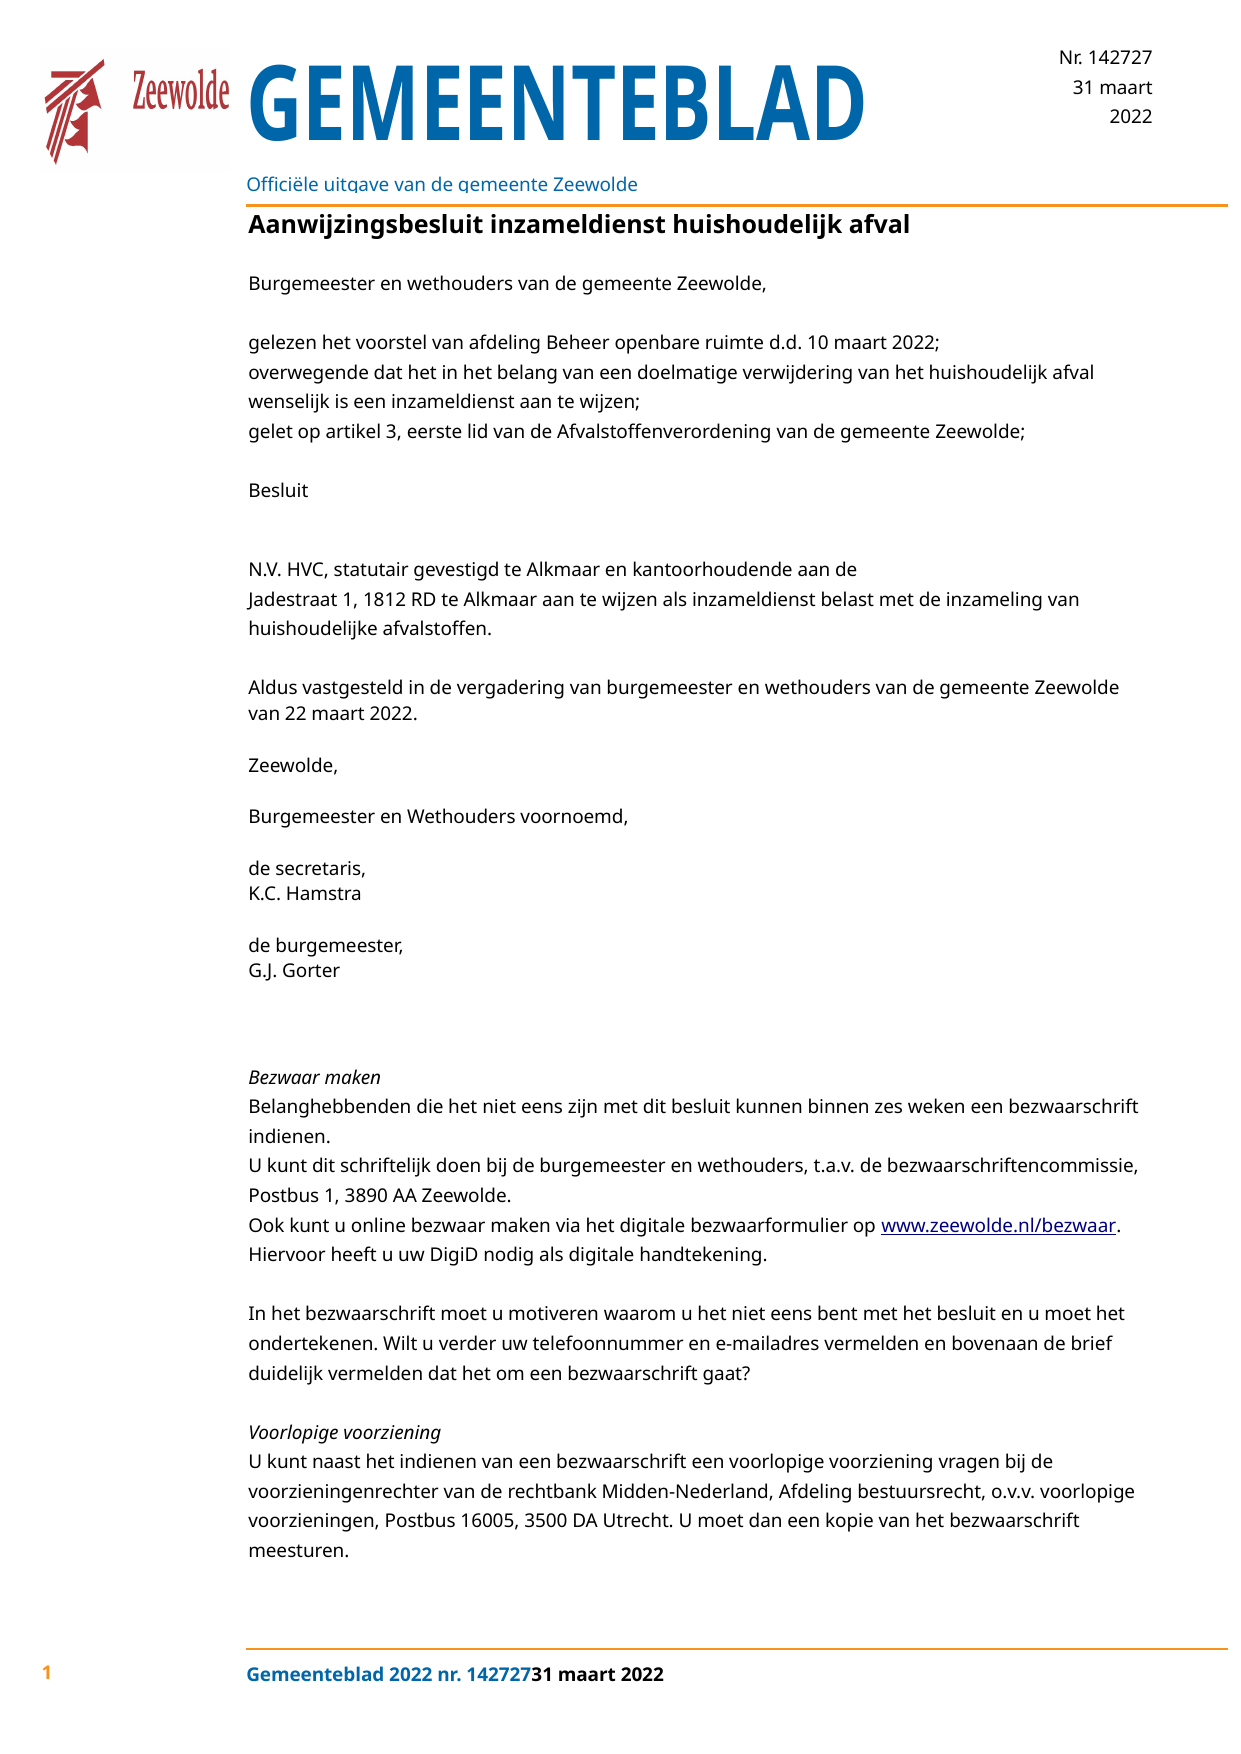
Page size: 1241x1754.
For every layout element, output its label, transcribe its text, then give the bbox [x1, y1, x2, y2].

text gelet op artikel 3, eerste lid van de Afvalstoffenverordening van de gemeente Zeewolde; [248, 418, 1152, 444]
text Aanwijzingsbesluit inzameldienst huishoudelijk afval [248, 207, 1152, 241]
picture [41, 47, 231, 172]
text overwegende dat het in het belang van een doelmatige verwijdering van het huishoudelijk afval wenselijk is een inzameldienst aan te wijzen; [248, 359, 1152, 414]
text Burgemeester en Wethouders voornoemd, [248, 803, 1152, 829]
text In het bezwaarschrift moet u motiveren waarom u het niet eens bent met het besluit en u moet het ondertekenen. Wilt u verder uw telefoonnummer en e-mailadres vermelden en bovenaan de brief duidelijk vermelden dat het om een bezwaarschrift gaat? [248, 1301, 1152, 1386]
text Voorlopige voorziening [248, 1419, 1152, 1445]
text Jadestraat 1, 1812 RD te Alkmaar aan te wijzen als inzameldienst belast met de inzameling van huishoudelijke afvalstoffen. [248, 586, 1152, 641]
text de burgemeester, [248, 932, 1152, 958]
text Besluit [248, 477, 1152, 503]
text Aldus vastgesteld in de vergadering van burgemeester en wethouders van de gemeente Zeewolde van 22 maart 2022. [248, 674, 1152, 726]
text U kunt dit schriftelijk doen bij de burgemeester en wethouders, t.a.v. de bezwaarschriftencommissie, Postbus 1, 3890 AA Zeewolde. [248, 1153, 1152, 1208]
text Zeewolde, [248, 752, 1152, 777]
text U kunt naast het indienen van een bezwaarschrift een voorlopige voorziening vragen bij de voorzieningenrechter van de rechtbank Midden-Nederland, Afdeling bestuursrecht, o.v.v. voorlopige voorzieningen, Postbus 16005, 3500 DA Utrecht. U moet dan een kopie van het bezwaarschrift meesturen. [248, 1448, 1152, 1563]
text gelezen het voorstel van afdeling Beheer openbare ruimte d.d. 10 maart 2022; [248, 329, 1152, 355]
text G.J. Gorter [248, 958, 1152, 983]
text de secretaris, [248, 855, 1152, 880]
text K.C. Hamstra [248, 880, 1152, 906]
text N.V. HVC, statutair gevestigd te Alkmaar en kantoorhoudende aan de [248, 556, 1152, 582]
text Burgemeester en wethouders van de gemeente Zeewolde, [248, 270, 1152, 296]
text Bezwaar maken [248, 1064, 1152, 1090]
text Belanghebbenden die het niet eens zijn met dit besluit kunnen binnen zes weken een bezwaarschrift indienen. [248, 1093, 1152, 1149]
text Ook kunt u online bezwaar maken via het digitale bezwaarformulier op www.zeewolde.nl/bezwaar. Hiervoor heeft u uw DigiD nodig als digitale handtekening. [248, 1212, 1152, 1267]
